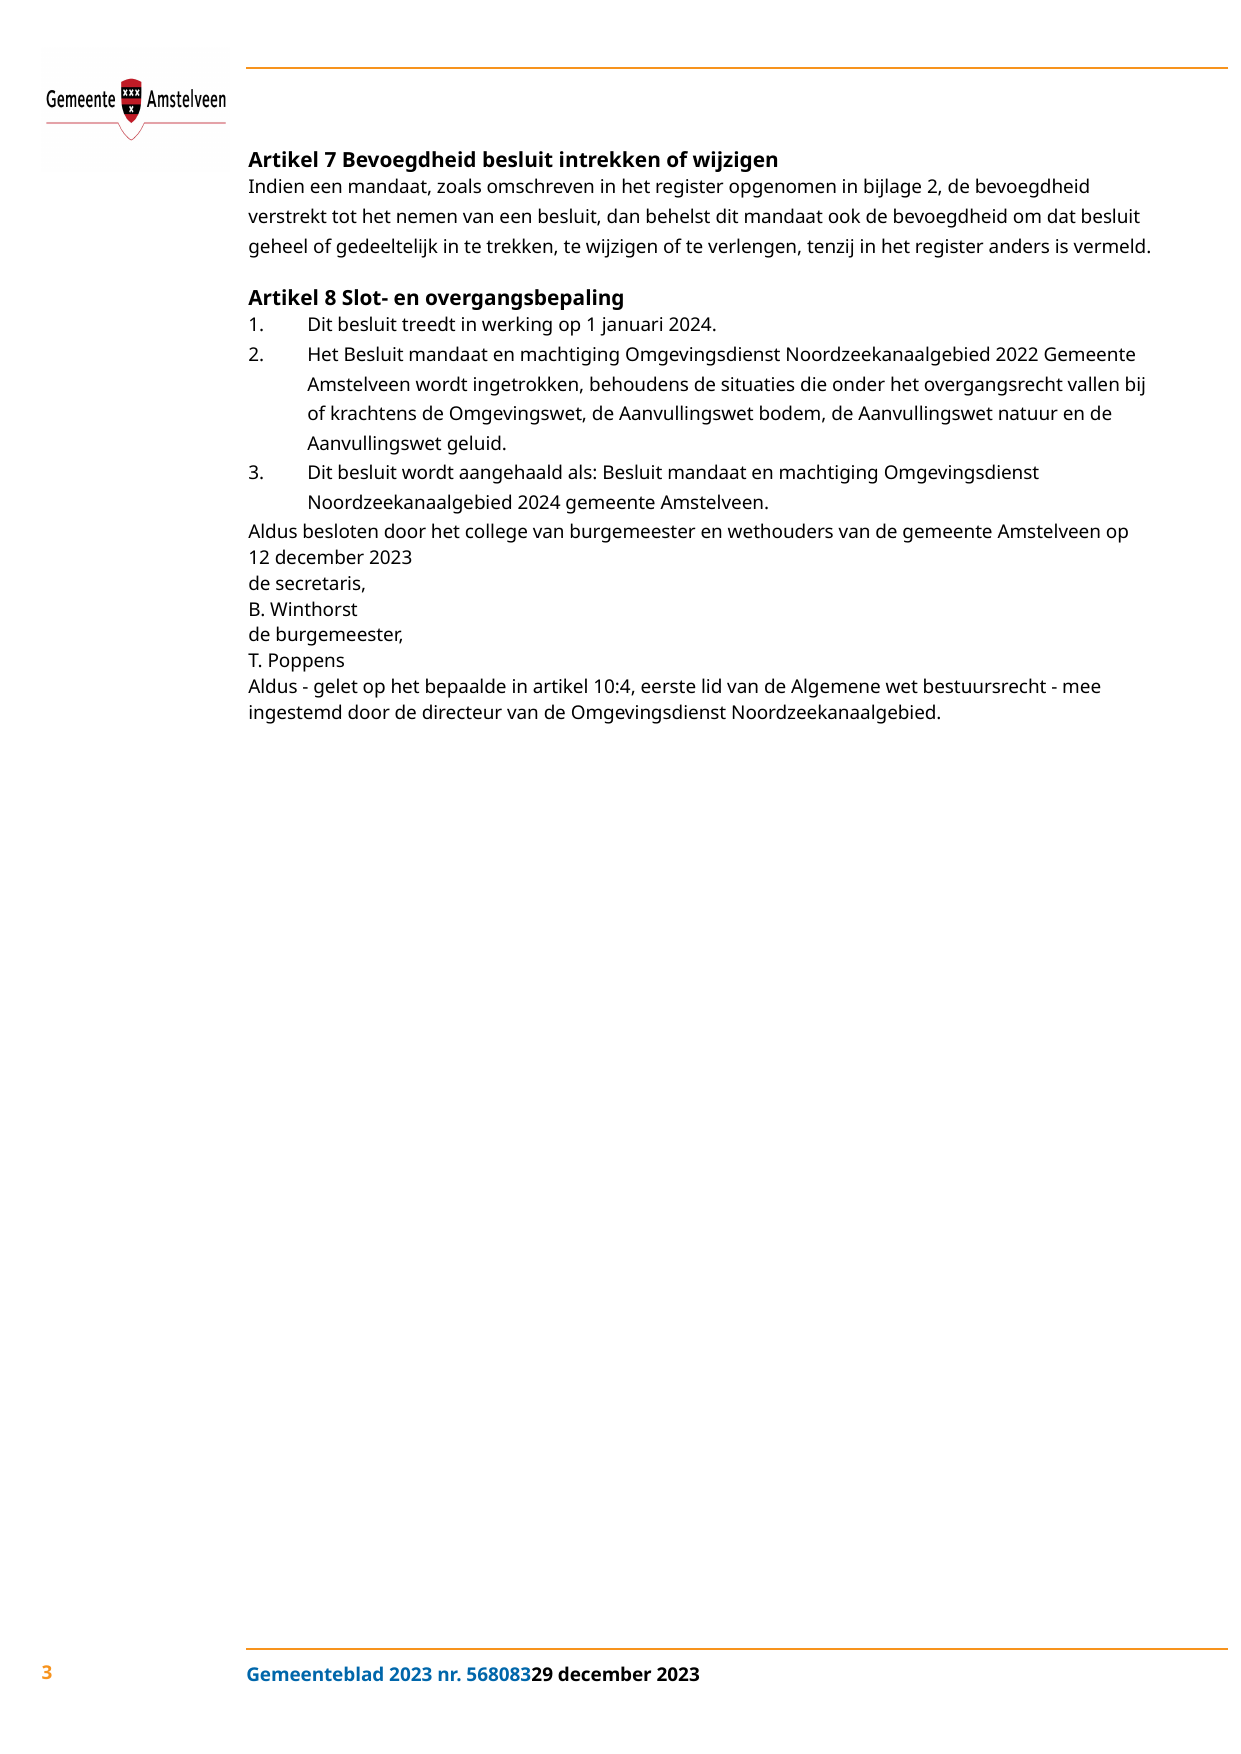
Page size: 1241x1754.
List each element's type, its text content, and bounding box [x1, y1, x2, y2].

text Artikel 8 Slot- en overgangsbepaling [248, 283, 1152, 312]
text T. Poppens [248, 647, 1152, 673]
text B. Winthorst [248, 596, 1152, 622]
text de secretaris, [248, 570, 1152, 596]
picture [41, 47, 231, 172]
text de burgemeester, [248, 622, 1152, 647]
list Dit besluit wordt aangehaald als: Besluit mandaat en machtiging Omgevingsdienst Noordzeekanaalgebied 2024 gemeente Amstelveen. [248, 459, 1152, 515]
list Het Besluit mandaat en machtiging Omgevingsdienst Noordzeekanaalgebied 2022 Gemeente Amstelveen wordt ingetrokken, behoudens de situaties die onder het overgangsrecht vallen bij of krachtens de Omgevingswet, de Aanvullingswet bodem, de Aanvullingswet natuur en de Aanvullingswet geluid. [248, 341, 1152, 456]
text Artikel 7 Bevoegdheid besluit intrekken of wijzigen [248, 145, 1152, 174]
text Aldus - gelet op het bepaalde in artikel 10:4, eerste lid van de Algemene wet bestuursrecht - mee ingestemd door de directeur van de Omgevingsdienst Noordzeekanaalgebied. [248, 673, 1152, 724]
text Indien een mandaat, zoals omschreven in het register opgenomen in bijlage 2, de bevoegdheid verstrekt tot het nemen van een besluit, dan behelst dit mandaat ook de bevoegdheid om dat besluit geheel of gedeeltelijk in te trekken, te wijzigen of te verlengen, tenzij in het register anders is vermeld. [248, 174, 1152, 258]
text Aldus besloten door het college van burgemeester en wethouders van de gemeente Amstelveen op 12 december 2023 [248, 519, 1152, 570]
list Dit besluit treedt in werking op 1 januari 2024. [248, 312, 1152, 337]
